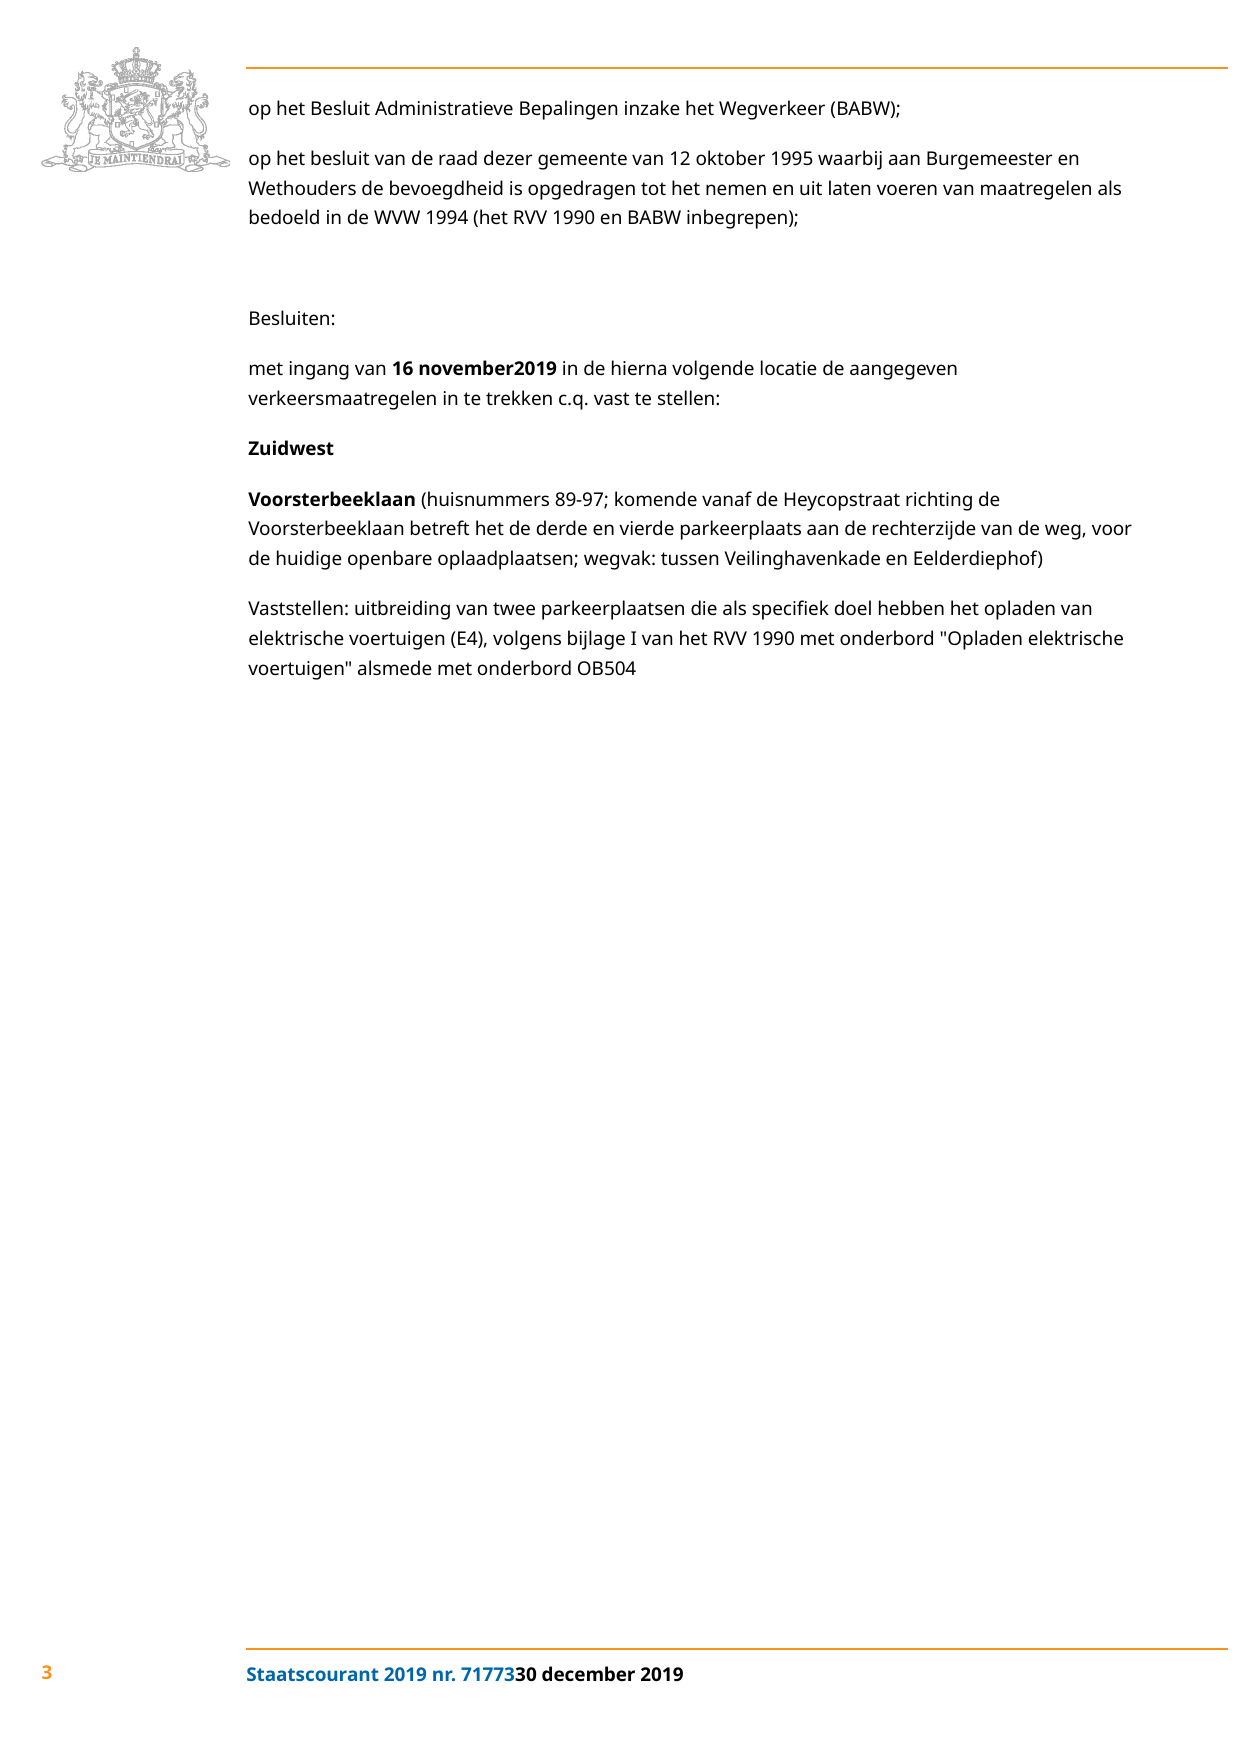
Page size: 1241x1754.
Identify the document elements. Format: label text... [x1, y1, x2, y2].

text Besluiten: [248, 305, 1152, 331]
text Voorsterbeeklaan (huisnummers 89-97; komende vanaf de Heycopstraat richting de Voorsterbeeklaan betreft het de derde en vierde parkeerplaats aan de rechterzijde van de weg, voor de huidige openbare oplaadplaatsen; wegvak: tussen Veilinghavenkade en Eelderdiephof) [248, 486, 1152, 571]
text Zuidwest [248, 436, 1152, 461]
picture [41, 47, 231, 172]
text op het Besluit Administratieve Bepalingen inzake het Wegverkeer (BABW); [248, 95, 1152, 121]
text Vaststellen: uitbreiding van twee parkeerplaatsen die als specifiek doel hebben het opladen van elektrische voertuigen (E4), volgens bijlage I van het RVV 1990 met onderbord "Opladen elektrische voertuigen" alsmede met onderbord OB504 [248, 596, 1152, 681]
text met ingang van 16 november2019 in de hierna volgende locatie de aangegeven verkeersmaatregelen in te trekken c.q. vast te stellen: [248, 356, 1152, 411]
text op het besluit van de raad dezer gemeente van 12 oktober 1995 waarbij aan Burgemeester en Wethouders de bevoegdheid is opgedragen tot het nemen en uit laten voeren van maatregelen als bedoeld in de WVW 1994 (het RVV 1990 en BABW inbegrepen); [248, 145, 1152, 230]
